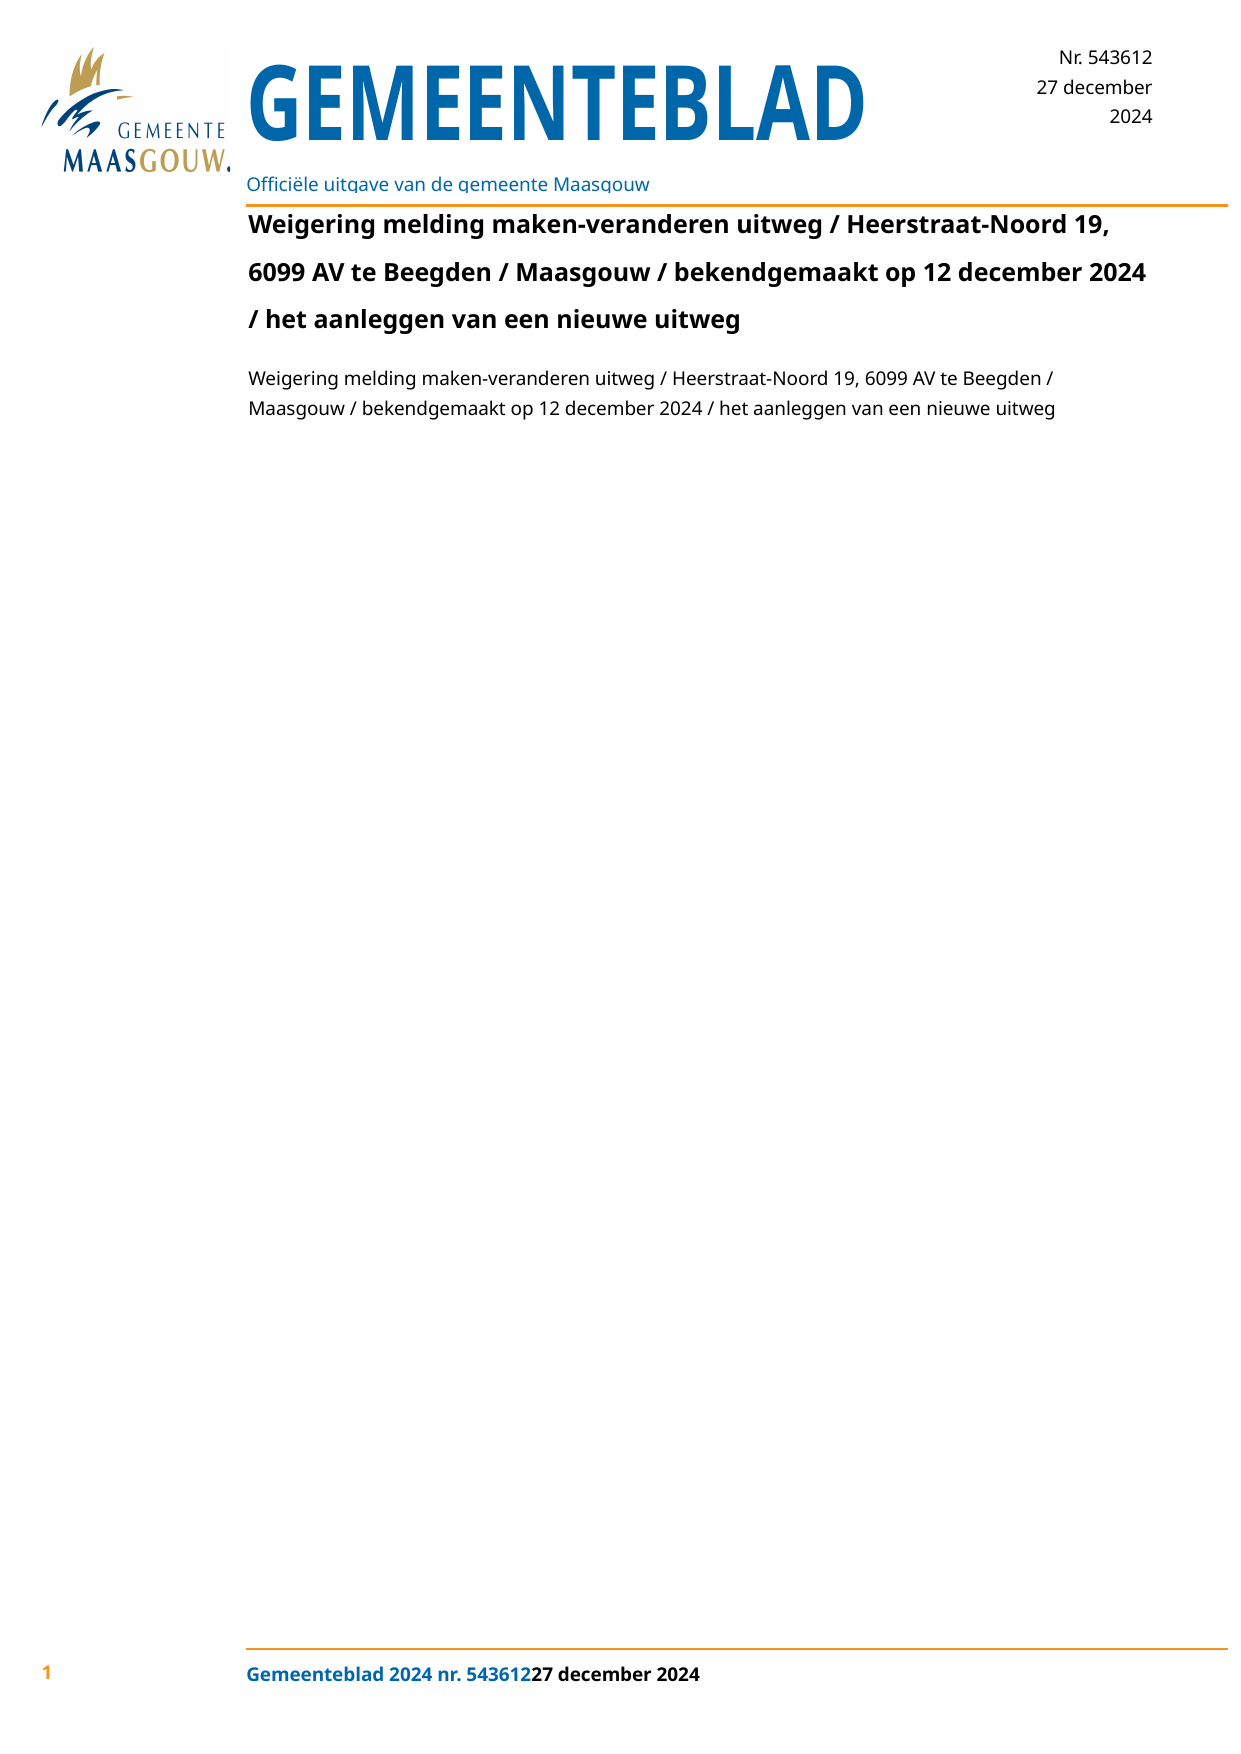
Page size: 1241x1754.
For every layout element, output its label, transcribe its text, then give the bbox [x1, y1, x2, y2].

text Weigering melding maken-veranderen uitweg / Heerstraat-Noord 19, 6099 AV te Beegden / Maasgouw / bekendgemaakt op 12 december 2024 / het aanleggen van een nieuwe uitweg [248, 207, 1152, 336]
text Weigering melding maken-veranderen uitweg / Heerstraat-Noord 19, 6099 AV te Beegden / Maasgouw / bekendgemaakt op 12 december 2024 / het aanleggen van een nieuwe uitweg [248, 366, 1152, 421]
picture [41, 47, 231, 172]
